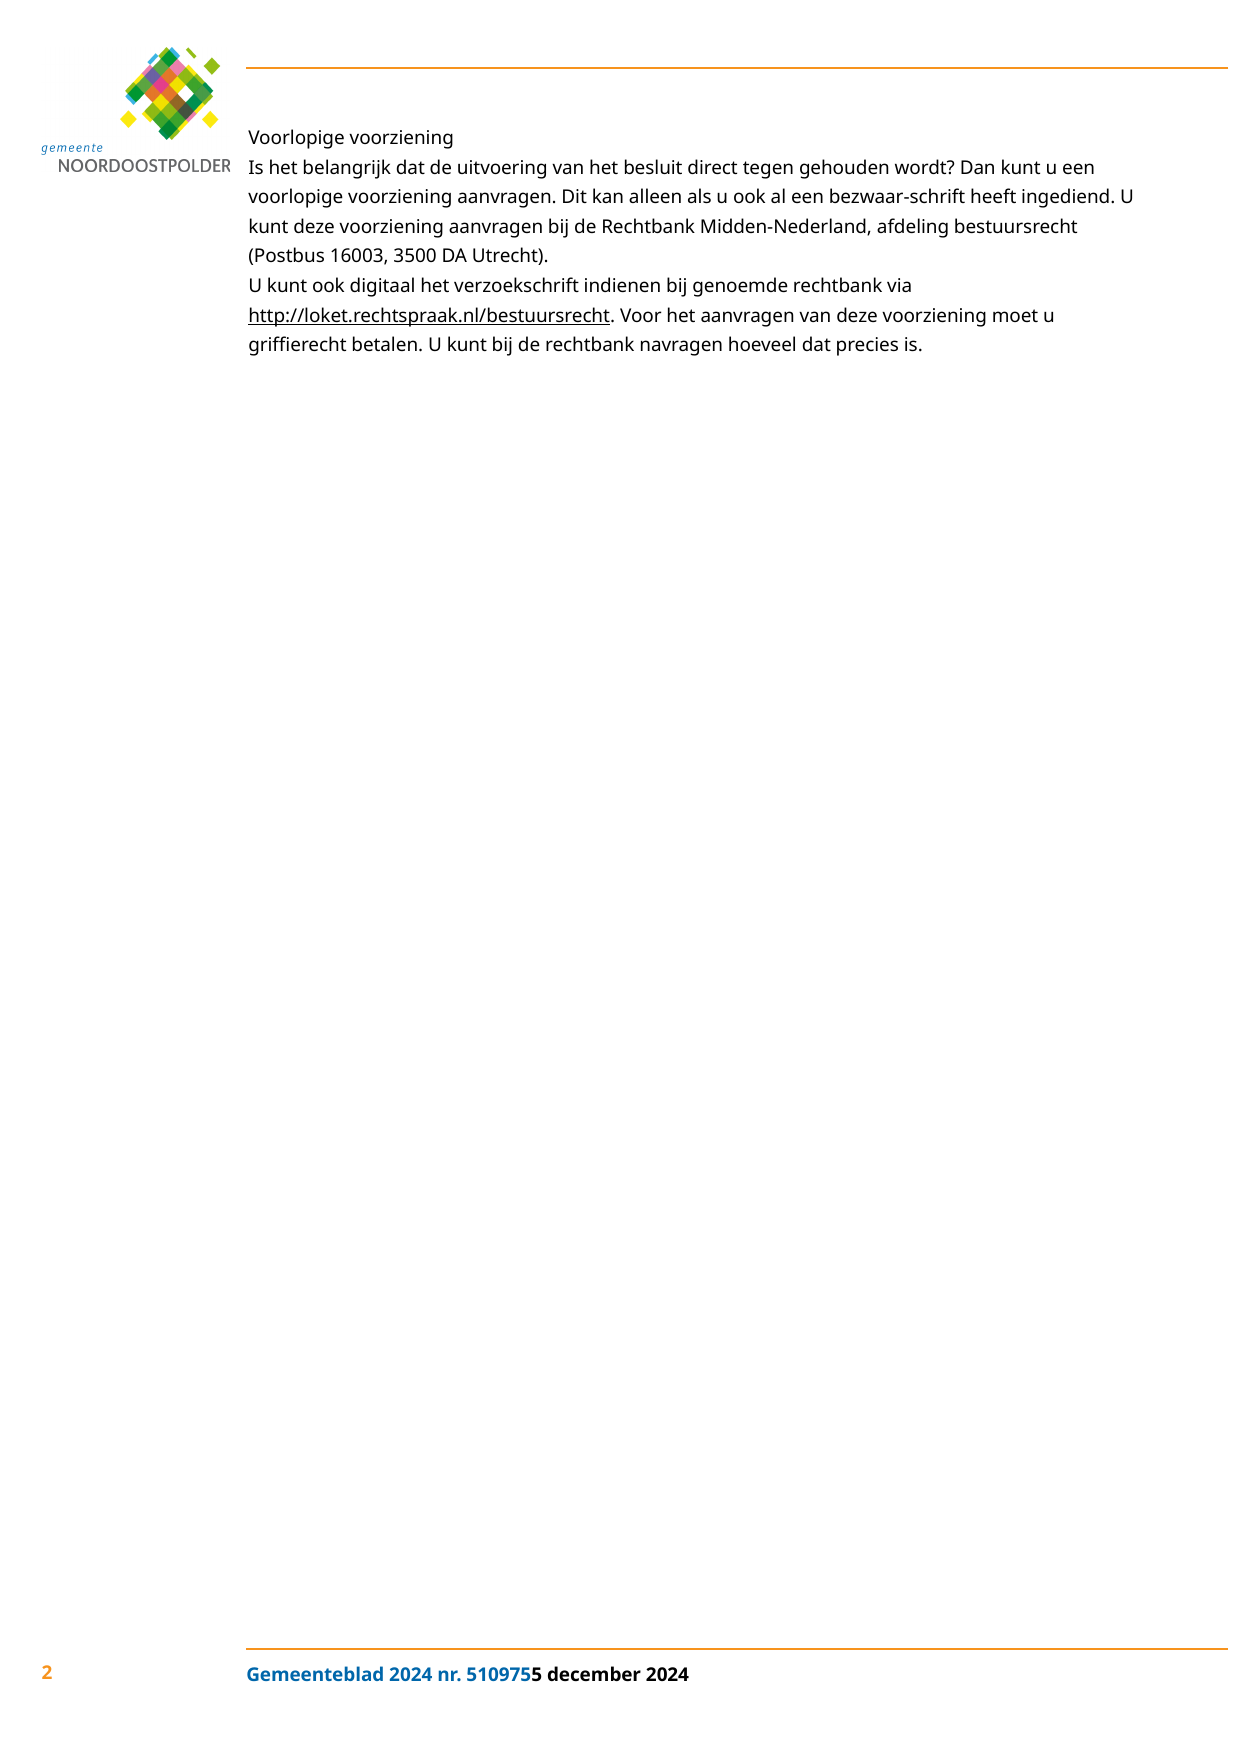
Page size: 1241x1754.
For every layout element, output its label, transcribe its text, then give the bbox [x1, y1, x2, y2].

text U kunt ook digitaal het verzoekschrift indienen bij genoemde rechtbank via http://loket.rechtspraak.nl/bestuursrecht. Voor het aanvragen van deze voorziening moet u griffierecht betalen. U kunt bij de rechtbank navragen hoeveel dat precies is. [248, 272, 1152, 357]
text Is het belangrijk dat de uitvoering van het besluit direct tegen gehouden wordt? Dan kunt u een voorlopige voorziening aanvragen. Dit kan alleen als u ook al een bezwaar-schrift heeft ingediend. U kunt deze voorziening aanvragen bij de Rechtbank Midden-Nederland, afdeling bestuursrecht (Postbus 16003, 3500 DA Utrecht). [248, 154, 1152, 268]
picture [41, 47, 231, 172]
text Voorlopige voorziening [248, 124, 1152, 150]
